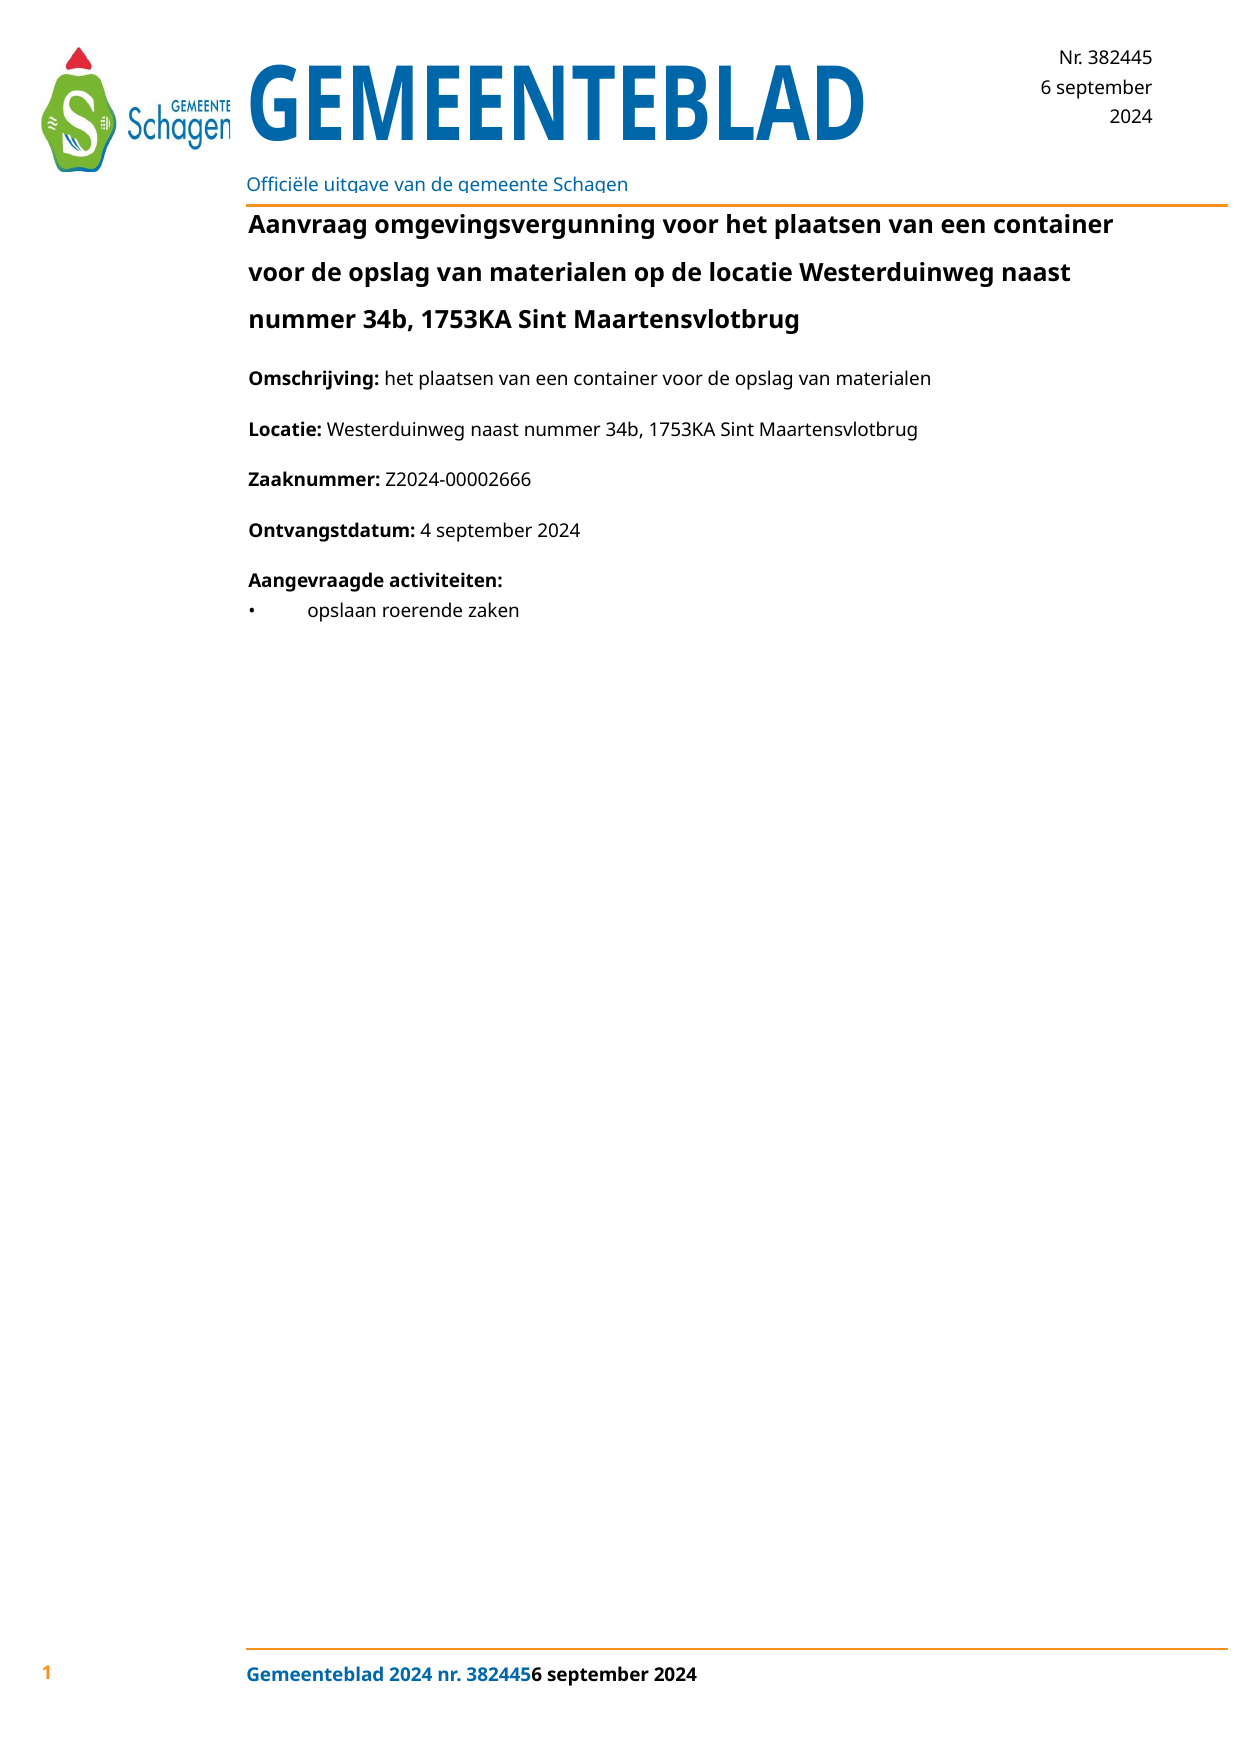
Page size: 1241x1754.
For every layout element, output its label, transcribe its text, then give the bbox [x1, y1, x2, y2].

text Omschrijving: het plaatsen van een container voor de opslag van materialen [248, 366, 1152, 391]
text Aanvraag omgevingsvergunning voor het plaatsen van een container voor de opslag van materialen op de locatie Westerduinweg naast nummer 34b, 1753KA Sint Maartensvlotbrug [248, 207, 1152, 336]
list opslaan roerende zaken [248, 597, 1152, 622]
picture [41, 47, 231, 172]
text Ontvangstdatum: 4 september 2024 [248, 517, 1152, 542]
text Zaaknummer: Z2024-00002666 [248, 466, 1152, 492]
text Locatie: Westerduinweg naast nummer 34b, 1753KA Sint Maartensvlotbrug [248, 416, 1152, 442]
text Aangevraagde activiteiten: [248, 567, 1152, 593]
